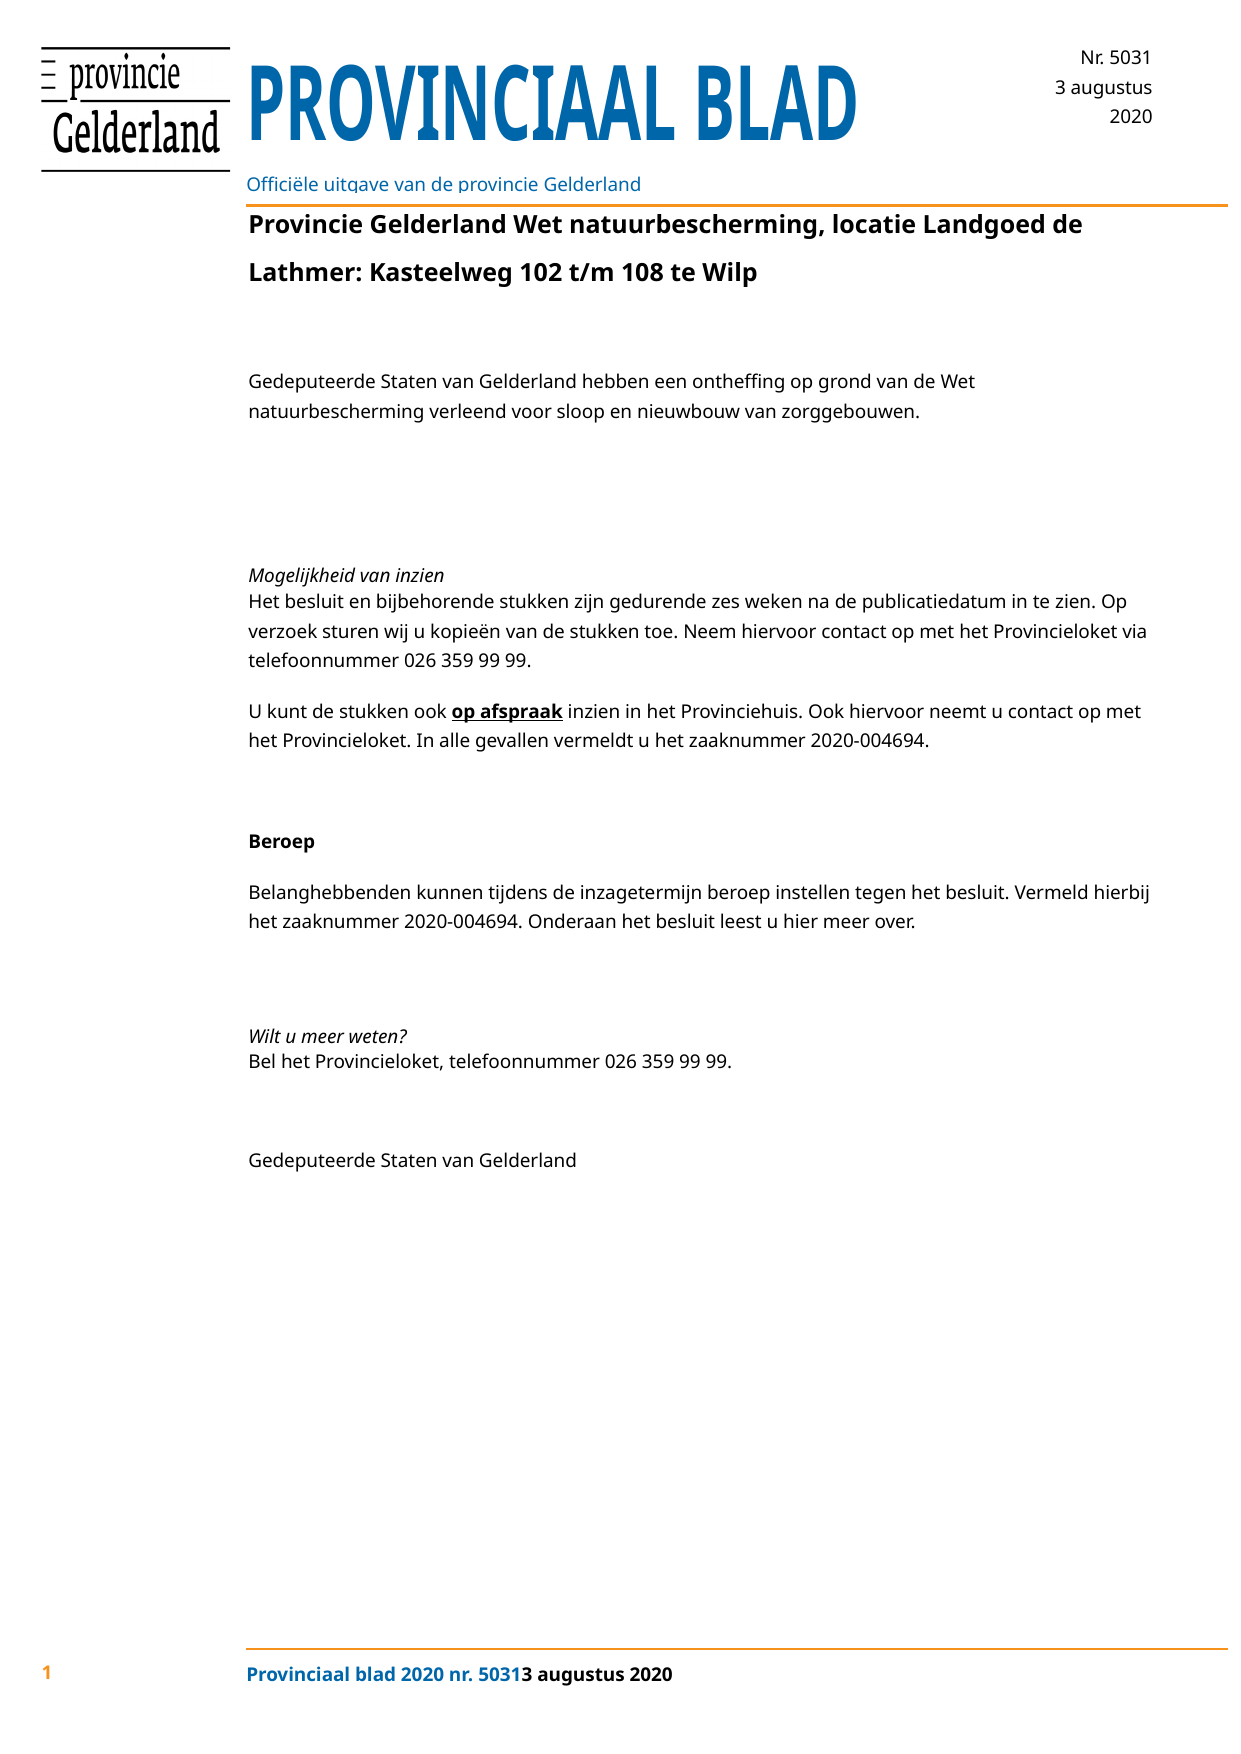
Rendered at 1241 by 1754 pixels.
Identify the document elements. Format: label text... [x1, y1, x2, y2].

text Bel het Provincieloket, telefoonnummer 026 359 99 99. [248, 1048, 1152, 1074]
text Beroep [248, 828, 1152, 854]
text Mogelijkheid van inzien [248, 563, 1152, 588]
text Gedeputeerde Staten van Gelderland hebben een ontheffing op grond van de Wet natuurbescherming verleend voor sloop en nieuwbouw van zorggebouwen. [248, 368, 1152, 424]
text Gedeputeerde Staten van Gelderland [248, 1147, 1152, 1172]
text Belanghebbenden kunnen tijdens de inzagetermijn beroep instellen tegen het besluit. Vermeld hierbij het zaaknummer 2020-004694. Onderaan het besluit leest u hier meer over. [248, 879, 1152, 934]
text Wilt u meer weten? [248, 1023, 1152, 1048]
picture [41, 47, 231, 172]
text Provincie Gelderland Wet natuurbescherming, locatie Landgoed de Lathmer: Kasteelweg 102 t/m 108 te Wilp [248, 207, 1152, 288]
text Het besluit en bijbehorende stukken zijn gedurende zes weken na de publicatiedatum in te zien. Op verzoek sturen wij u kopieën van de stukken toe. Neem hiervoor contact op met het Provincieloket via telefoonnummer 026 359 99 99. [248, 588, 1152, 673]
text U kunt de stukken ook op afspraak inzien in het Provinciehuis. Ook hiervoor neemt u contact op met het Provincieloket. In alle gevallen vermeldt u het zaaknummer 2020-004694. [248, 698, 1152, 753]
